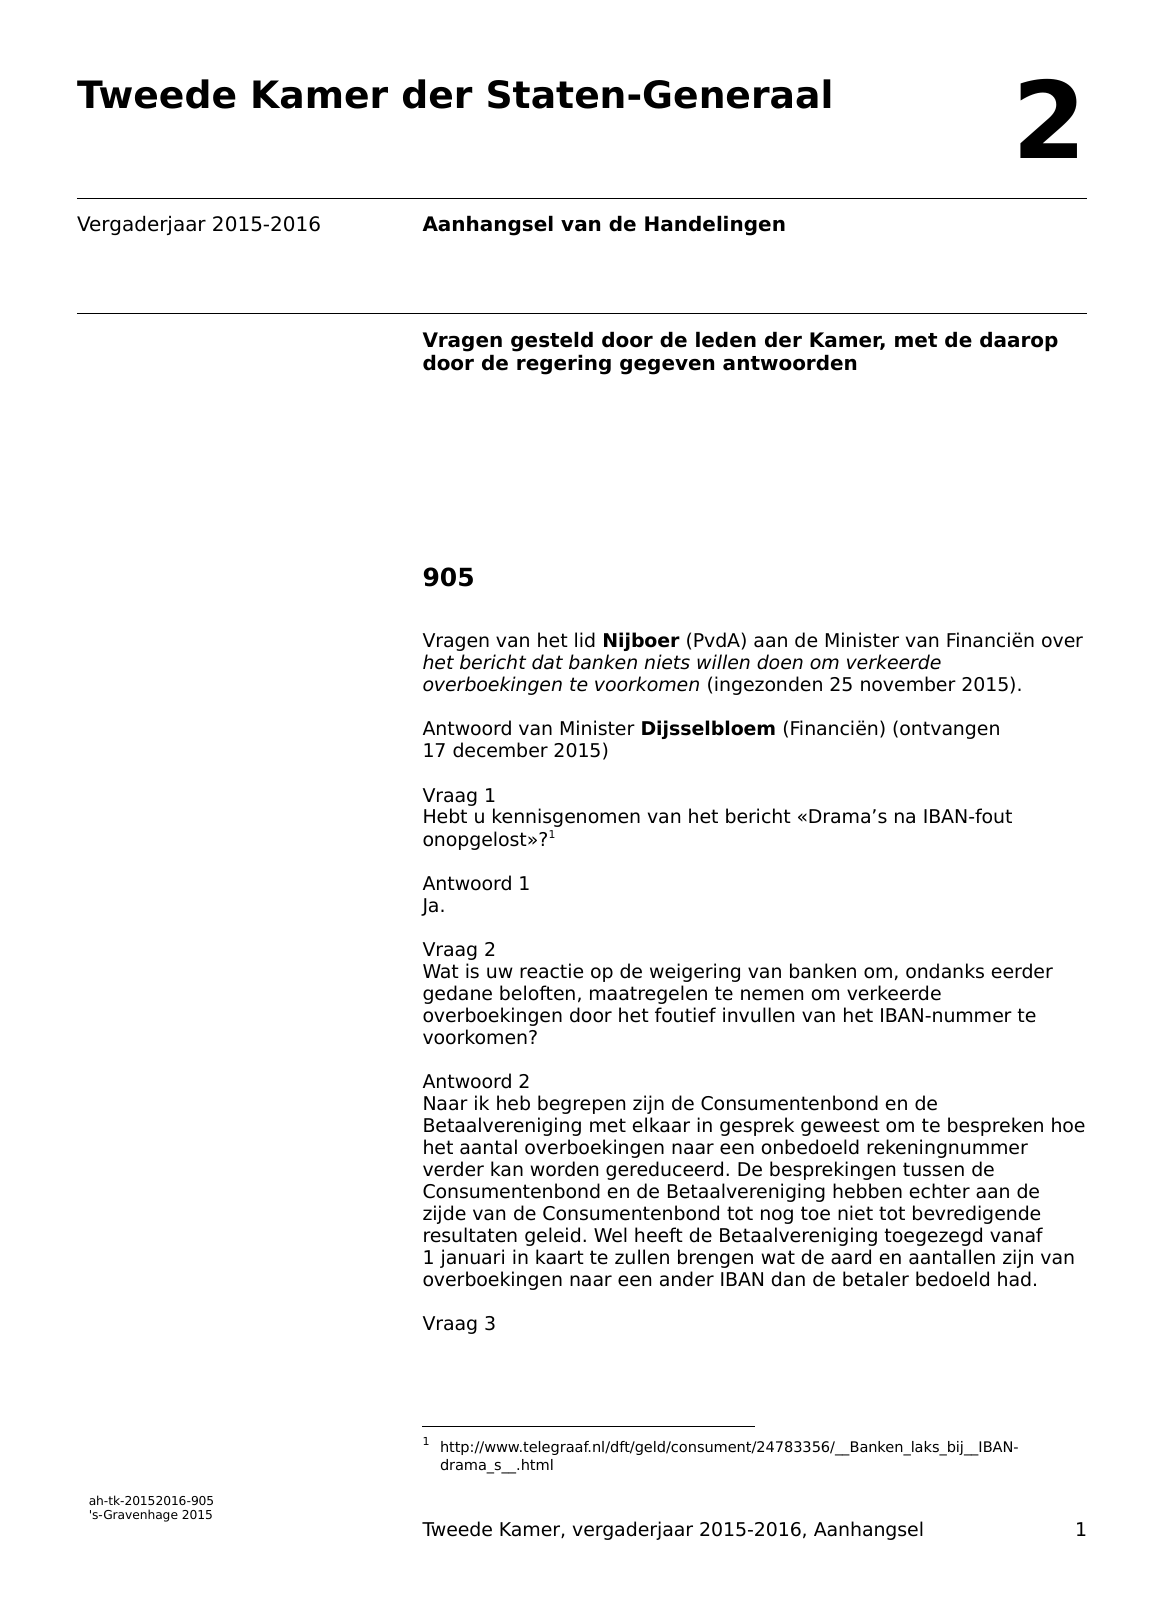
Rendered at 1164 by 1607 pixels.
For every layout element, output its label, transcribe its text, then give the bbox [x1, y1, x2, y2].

text 's-Gravenhage 2015 [88, 1508, 323, 1522]
text http://www.telegraaf.nl/dft/geld/consument/24783356/__Banken_laks_bij__IBAN-drama_s__.html [422, 1435, 1087, 1474]
text Vragen van het lid Nijboer (PvdA) aan de Minister van Financiën over het bericht dat banken niets willen doen om verkeerde overboekingen te voorkomen (ingezonden 25 november 2015). [422, 630, 1087, 696]
table_header 2 [886, 59, 1087, 198]
text Wat is uw reactie op de weigering van banken om, ondanks eerder gedane beloften, maatregelen te nemen om verkeerde overboekingen door het foutief invullen van het IBAN-nummer te voorkomen? [422, 961, 1087, 1049]
table_header Tweede Kamer der Staten-Generaal [77, 59, 886, 198]
text Vraag 1 [422, 784, 1087, 806]
text Naar ik heb begrepen zijn de Consumentenbond en de Betaalvereniging met elkaar in gesprek geweest om te bespreken hoe het aantal overboekingen naar een onbedoeld rekeningnummer verder kan worden gereduceerd. De besprekingen tussen de Consumentenbond en de Betaalvereniging hebben echter aan de zijde van de Consumentenbond tot nog toe niet tot bevredigende resultaten geleid. Wel heeft de Betaalvereniging toegezegd vanaf 1 januari in kaart te zullen brengen wat de aard en aantallen zijn van overboekingen naar een ander IBAN dan de betaler bedoeld had. [422, 1093, 1087, 1291]
text ah-tk-20152016-905 [88, 1494, 323, 1508]
text Antwoord 2 [422, 1071, 1087, 1093]
table_cell Vergaderjaar 2015-2016 [77, 199, 422, 313]
text Vraag 3 [422, 1313, 1087, 1335]
table_cell [77, 314, 422, 375]
text Antwoord 1 [422, 873, 1087, 894]
text Ja. [422, 894, 1087, 917]
text Antwoord van Minister Dijsselbloem (Financiën) (ontvangen 17 december 2015) [422, 718, 1087, 762]
table_cell Aanhangsel van de Handelingen [422, 199, 1087, 313]
text Hebt u kennisgenomen van het bericht «Drama’s na IBAN-fout onopgelost»? [422, 806, 1087, 850]
text Vraag 2 [422, 939, 1087, 961]
text 905 [422, 563, 1087, 592]
table_cell Vragen gesteld door de leden der Kamer, met de daarop door de regering gegeven antwoorden [422, 314, 1087, 375]
